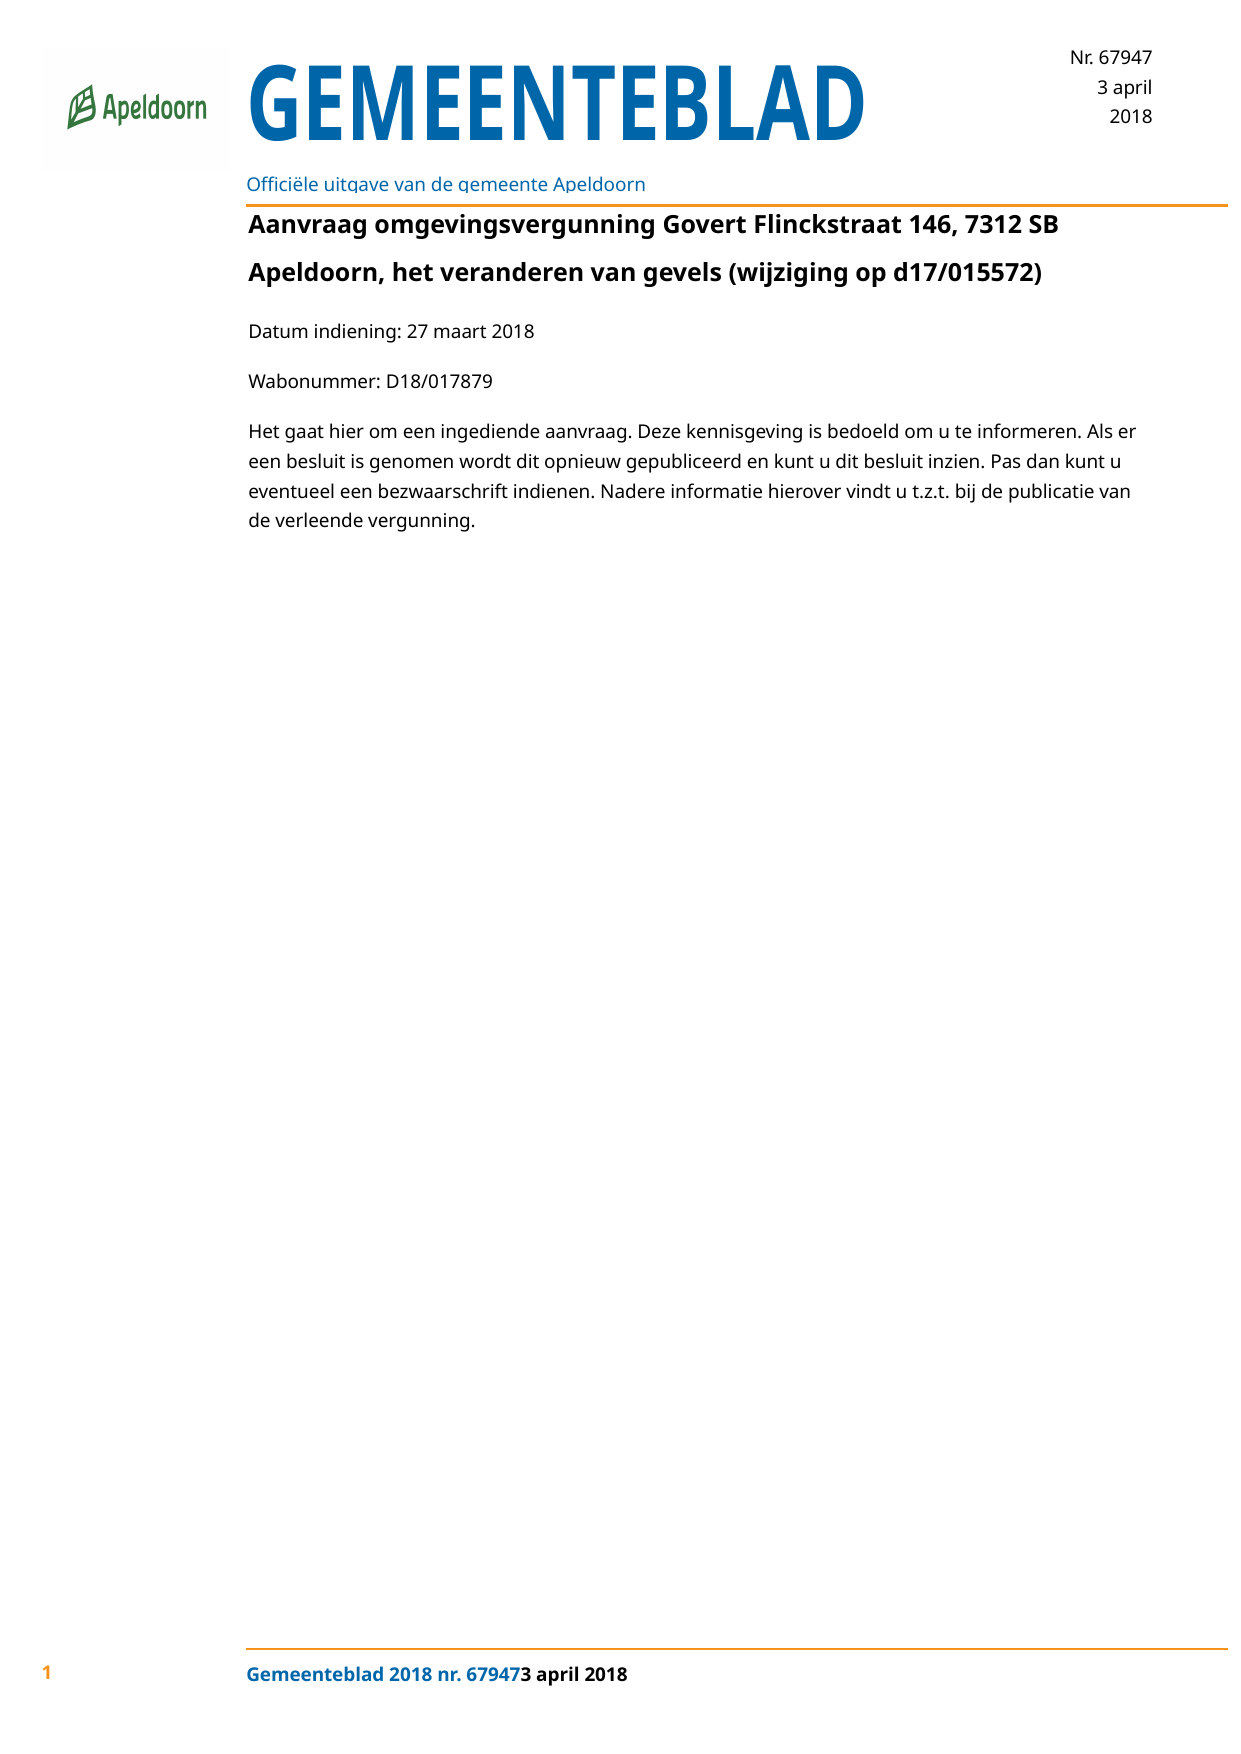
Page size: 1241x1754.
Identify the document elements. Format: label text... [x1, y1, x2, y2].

picture [41, 47, 231, 172]
text Het gaat hier om een ingediende aanvraag. Deze kennisgeving is bedoeld om u te informeren. Als er een besluit is genomen wordt dit opnieuw gepubliceerd en kunt u dit besluit inzien. Pas dan kunt u eventueel een bezwaarschrift indienen. Nadere informatie hierover vindt u t.z.t. bij de publicatie van de verleende vergunning. [248, 419, 1152, 533]
text Aanvraag omgevingsvergunning Govert Flinckstraat 146, 7312 SB Apeldoorn, het veranderen van gevels (wijziging op d17/015572) [248, 207, 1152, 288]
text Wabonummer: D18/017879 [248, 368, 1152, 394]
text Datum indiening: 27 maart 2018 [248, 318, 1152, 344]
